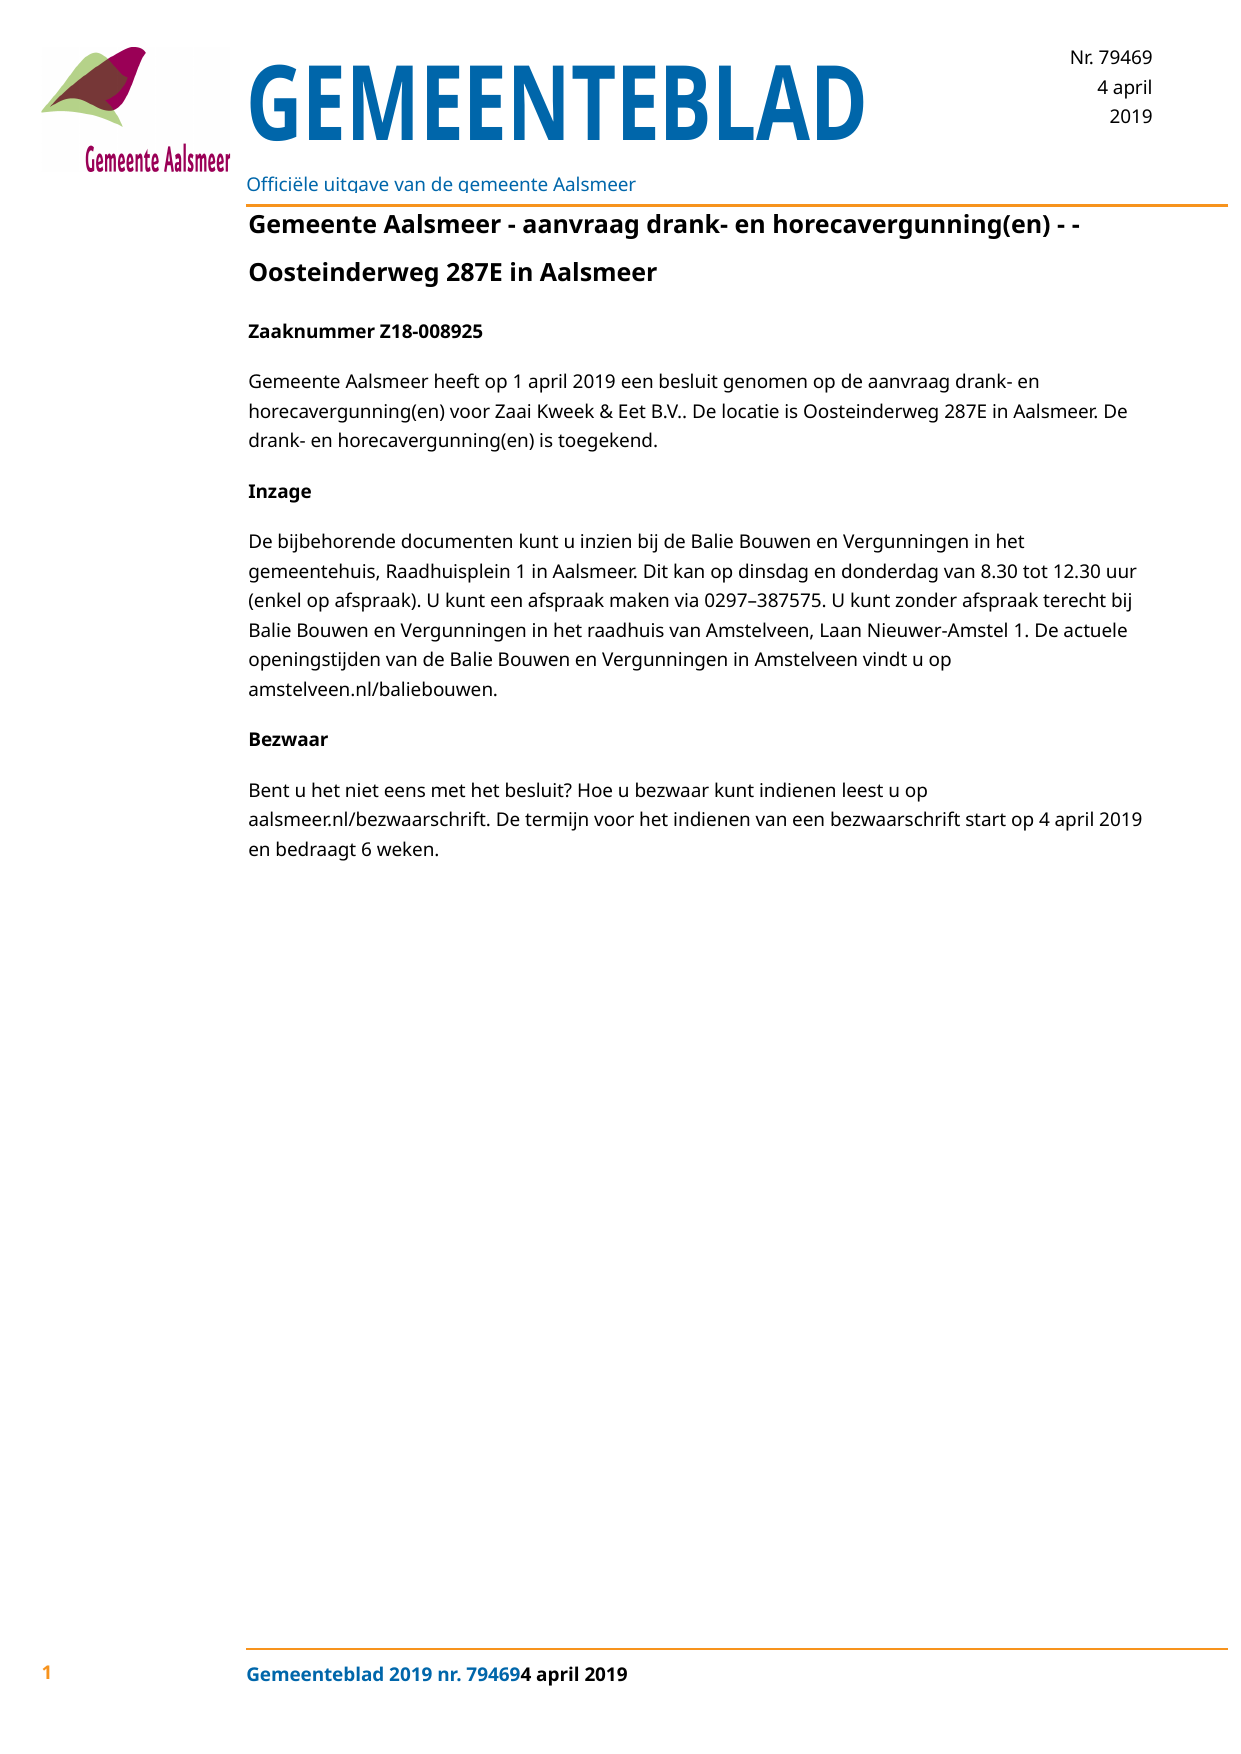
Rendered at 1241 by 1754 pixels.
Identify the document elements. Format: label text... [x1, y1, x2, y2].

picture [41, 47, 231, 172]
text Inzage [248, 478, 1152, 504]
text Bezwaar [248, 727, 1152, 752]
text Gemeente Aalsmeer heeft op 1 april 2019 een besluit genomen op de aanvraag drank- en horecavergunning(en) voor Zaai Kweek & Eet B.V.. De locatie is Oosteinderweg 287E in Aalsmeer. De drank- en horecavergunning(en) is toegekend. [248, 368, 1152, 453]
text De bijbehorende documenten kunt u inzien bij de Balie Bouwen en Vergunningen in het gemeentehuis, Raadhuisplein 1 in Aalsmeer. Dit kan op dinsdag en donderdag van 8.30 tot 12.30 uur (enkel op afspraak). U kunt een afspraak maken via 0297–387575. U kunt zonder afspraak terecht bij Balie Bouwen en Vergunningen in het raadhuis van Amstelveen, Laan Nieuwer-Amstel 1. De actuele openingstijden van de Balie Bouwen en Vergunningen in Amstelveen vindt u op amstelveen.nl/baliebouwen. [248, 528, 1152, 702]
text Bent u het niet eens met het besluit? Hoe u bezwaar kunt indienen leest u op aalsmeer.nl/bezwaarschrift. De termijn voor het indienen van een bezwaarschrift start op 4 april 2019 en bedraagt 6 weken. [248, 777, 1152, 862]
text Zaaknummer Z18-008925 [248, 318, 1152, 344]
text Gemeente Aalsmeer - aanvraag drank- en horecavergunning(en) - - Oosteinderweg 287E in Aalsmeer [248, 207, 1152, 288]
